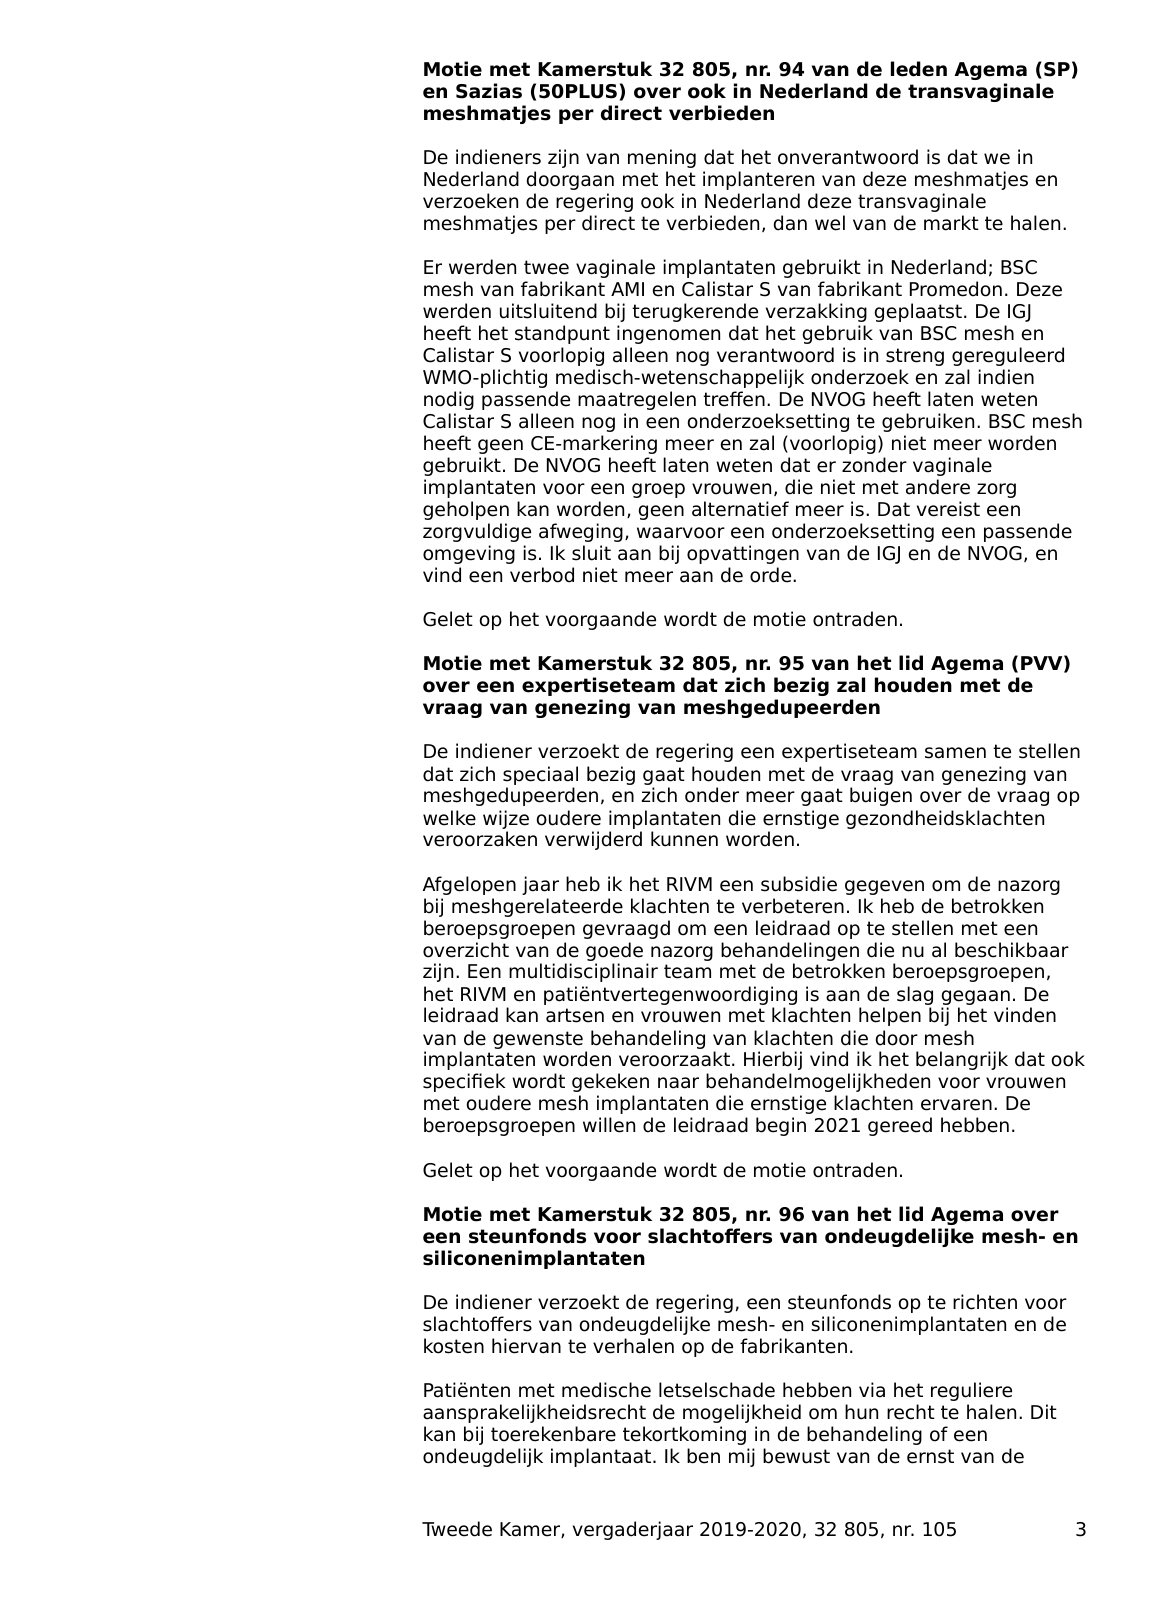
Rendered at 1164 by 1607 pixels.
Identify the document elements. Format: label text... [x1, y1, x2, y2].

text Afgelopen jaar heb ik het RIVM een subsidie gegeven om de nazorg bij meshgerelateerde klachten te verbeteren. Ik heb de betrokken beroepsgroepen gevraagd om een leidraad op te stellen met een overzicht van de goede nazorg behandelingen die nu al beschikbaar zijn. Een multidisciplinair team met de betrokken beroepsgroepen, het RIVM en patiëntvertegenwoordiging is aan de slag gegaan. De leidraad kan artsen en vrouwen met klachten helpen bij het vinden van de gewenste behandeling van klachten die door mesh implantaten worden veroorzaakt. Hierbij vind ik het belangrijk dat ook specifiek wordt gekeken naar behandelmogelijkheden voor vrouwen met oudere mesh implantaten die ernstige klachten ervaren. De beroepsgroepen willen de leidraad begin 2021 gereed hebben. [422, 873, 1087, 1137]
text De indieners zijn van mening dat het onverantwoord is dat we in Nederland doorgaan met het implanteren van deze meshmatjes en verzoeken de regering ook in Nederland deze transvaginale meshmatjes per direct te verbieden, dan wel van de markt te halen. [422, 147, 1087, 235]
text Gelet op het voorgaande wordt de motie ontraden. [422, 609, 1087, 631]
text De indiener verzoekt de regering een expertiseteam samen te stellen dat zich speciaal bezig gaat houden met de vraag van genezing van meshgedupeerden, en zich onder meer gaat buigen over de vraag op welke wijze oudere implantaten die ernstige gezondheidsklachten veroorzaken verwijderd kunnen worden. [422, 741, 1087, 851]
text De indiener verzoekt de regering, een steunfonds op te richten voor slachtoffers van ondeugdelijke mesh- en siliconenimplantaten en de kosten hiervan te verhalen op de fabrikanten. [422, 1292, 1087, 1358]
text Gelet op het voorgaande wordt de motie ontraden. [422, 1159, 1087, 1181]
text Er werden twee vaginale implantaten gebruikt in Nederland; BSC mesh van fabrikant AMI en Calistar S van fabrikant Promedon. Deze werden uitsluitend bij terugkerende verzakking geplaatst. De IGJ heeft het standpunt ingenomen dat het gebruik van BSC mesh en Calistar S voorlopig alleen nog verantwoord is in streng gereguleerd WMO-plichtig medisch-wetenschappelijk onderzoek en zal indien nodig passende maatregelen treffen. De NVOG heeft laten weten Calistar S alleen nog in een onderzoeksetting te gebruiken. BSC mesh heeft geen CE-markering meer en zal (voorlopig) niet meer worden gebruikt. De NVOG heeft laten weten dat er zonder vaginale implantaten voor een groep vrouwen, die niet met andere zorg geholpen kan worden, geen alternatief meer is. Dat vereist een zorgvuldige afweging, waarvoor een onderzoeksetting een passende omgeving is. Ik sluit aan bij opvattingen van de IGJ en de NVOG, en vind een verbod niet meer aan de orde. [422, 257, 1087, 587]
subtitle Motie met Kamerstuk 32 805, nr. 95 van het lid Agema (PVV) over een expertiseteam dat zich bezig zal houden met de vraag van genezing van meshgedupeerden [422, 653, 1087, 719]
subtitle Motie met Kamerstuk 32 805, nr. 94 van de leden Agema (SP) en Sazias (50PLUS) over ook in Nederland de transvaginale meshmatjes per direct verbieden [422, 59, 1087, 125]
text Patiënten met medische letselschade hebben via het reguliere aansprakelijkheidsrecht de mogelijkheid om hun recht te halen. Dit kan bij toerekenbare tekortkoming in de behandeling of een ondeugdelijk implantaat. Ik ben mij bewust van de ernst van de [422, 1380, 1087, 1468]
subtitle Motie met Kamerstuk 32 805, nr. 96 van het lid Agema over een steunfonds voor slachtoffers van ondeugdelijke mesh- en siliconenimplantaten [422, 1204, 1087, 1269]
